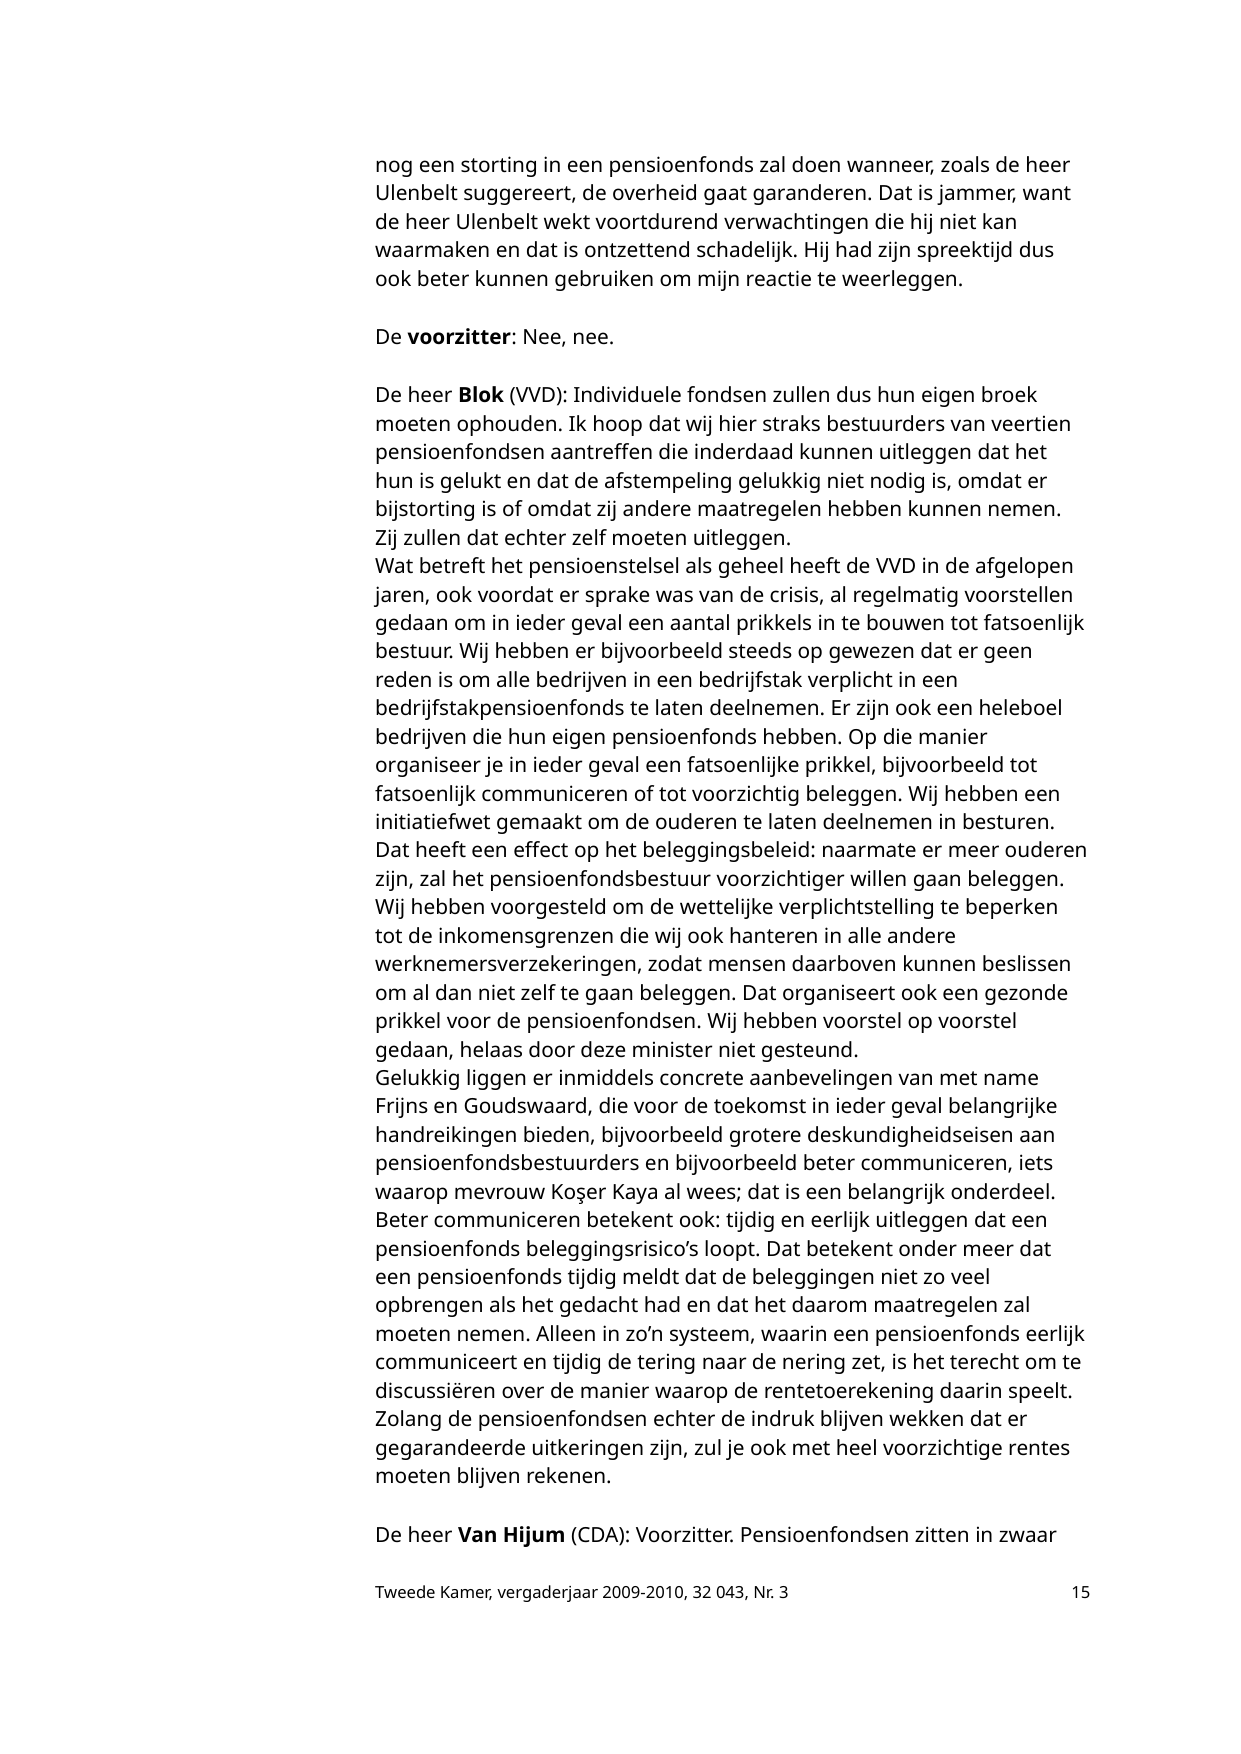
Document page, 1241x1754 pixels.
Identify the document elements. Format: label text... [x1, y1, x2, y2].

text Wat betreft het pensioenstelsel als geheel heeft de VVD in de afgelopen jaren, ook voordat er sprake was van de crisis, al regelmatig voorstellen gedaan om in ieder geval een aantal prikkels in te bouwen tot fatsoenlijk bestuur. Wij hebben er bijvoorbeeld steeds op gewezen dat er geen reden is om alle bedrijven in een bedrijfstak verplicht in een bedrijfstakpensioenfonds te laten deelnemen. Er zijn ook een heleboel bedrijven die hun eigen pensioenfonds hebben. Op die manier organiseer je in ieder geval een fatsoenlijke prikkel, bijvoorbeeld tot fatsoenlijk communiceren of tot voorzichtig beleggen. Wij hebben een initiatiefwet gemaakt om de ouderen te laten deelnemen in besturen. Dat heeft een effect op het beleggingsbeleid: naarmate er meer ouderen zijn, zal het pensioenfondsbestuur voorzichtiger willen gaan beleggen. Wij hebben voorgesteld om de wettelijke verplichtstelling te beperken tot de inkomensgrenzen die wij ook hanteren in alle andere werknemersverzekeringen, zodat mensen daarboven kunnen beslissen om al dan niet zelf te gaan beleggen. Dat organiseert ook een gezonde prikkel voor de pensioenfondsen. Wij hebben voorstel op voorstel gedaan, helaas door deze minister niet gesteund. [375, 551, 1090, 1063]
text De heer Van Hijum (CDA): Voorzitter. Pensioenfondsen zitten in zwaar [375, 1520, 1090, 1548]
text De voorzitter: Nee, nee. [375, 322, 1090, 351]
text Gelukkig liggen er inmiddels concrete aanbevelingen van met name Frijns en Goudswaard, die voor de toekomst in ieder geval belangrijke handreikingen bieden, bijvoorbeeld grotere deskundigheidseisen aan pensioenfondsbestuurders en bijvoorbeeld beter communiceren, iets waarop mevrouw Koşer Kaya al wees; dat is een belangrijk onderdeel. Beter communiceren betekent ook: tijdig en eerlijk uitleggen dat een pensioenfonds beleggingsrisico’s loopt. Dat betekent onder meer dat een pensioenfonds tijdig meldt dat de beleggingen niet zo veel opbrengen als het gedacht had en dat het daarom maatregelen zal moeten nemen. Alleen in zo’n systeem, waarin een pensioenfonds eerlijk communiceert en tijdig de tering naar de nering zet, is het terecht om te discussiëren over de manier waarop de rentetoerekening daarin speelt. Zolang de pensioenfondsen echter de indruk blijven wekken dat er gegarandeerde uitkeringen zijn, zul je ook met heel voorzichtige rentes moeten blijven rekenen. [375, 1063, 1090, 1490]
text De heer Blok (VVD): Individuele fondsen zullen dus hun eigen broek moeten ophouden. Ik hoop dat wij hier straks bestuurders van veertien pensioenfondsen aantreffen die inderdaad kunnen uitleggen dat het hun is gelukt en dat de afstempeling gelukkig niet nodig is, omdat er bijstorting is of omdat zij andere maatregelen hebben kunnen nemen. Zij zullen dat echter zelf moeten uitleggen. [375, 381, 1090, 551]
text nog een storting in een pensioenfonds zal doen wanneer, zoals de heer Ulenbelt suggereert, de overheid gaat garanderen. Dat is jammer, want de heer Ulenbelt wekt voortdurend verwachtingen die hij niet kan waarmaken en dat is ontzettend schadelijk. Hij had zijn spreektijd dus ook beter kunnen gebruiken om mijn reactie te weerleggen. [375, 150, 1090, 292]
